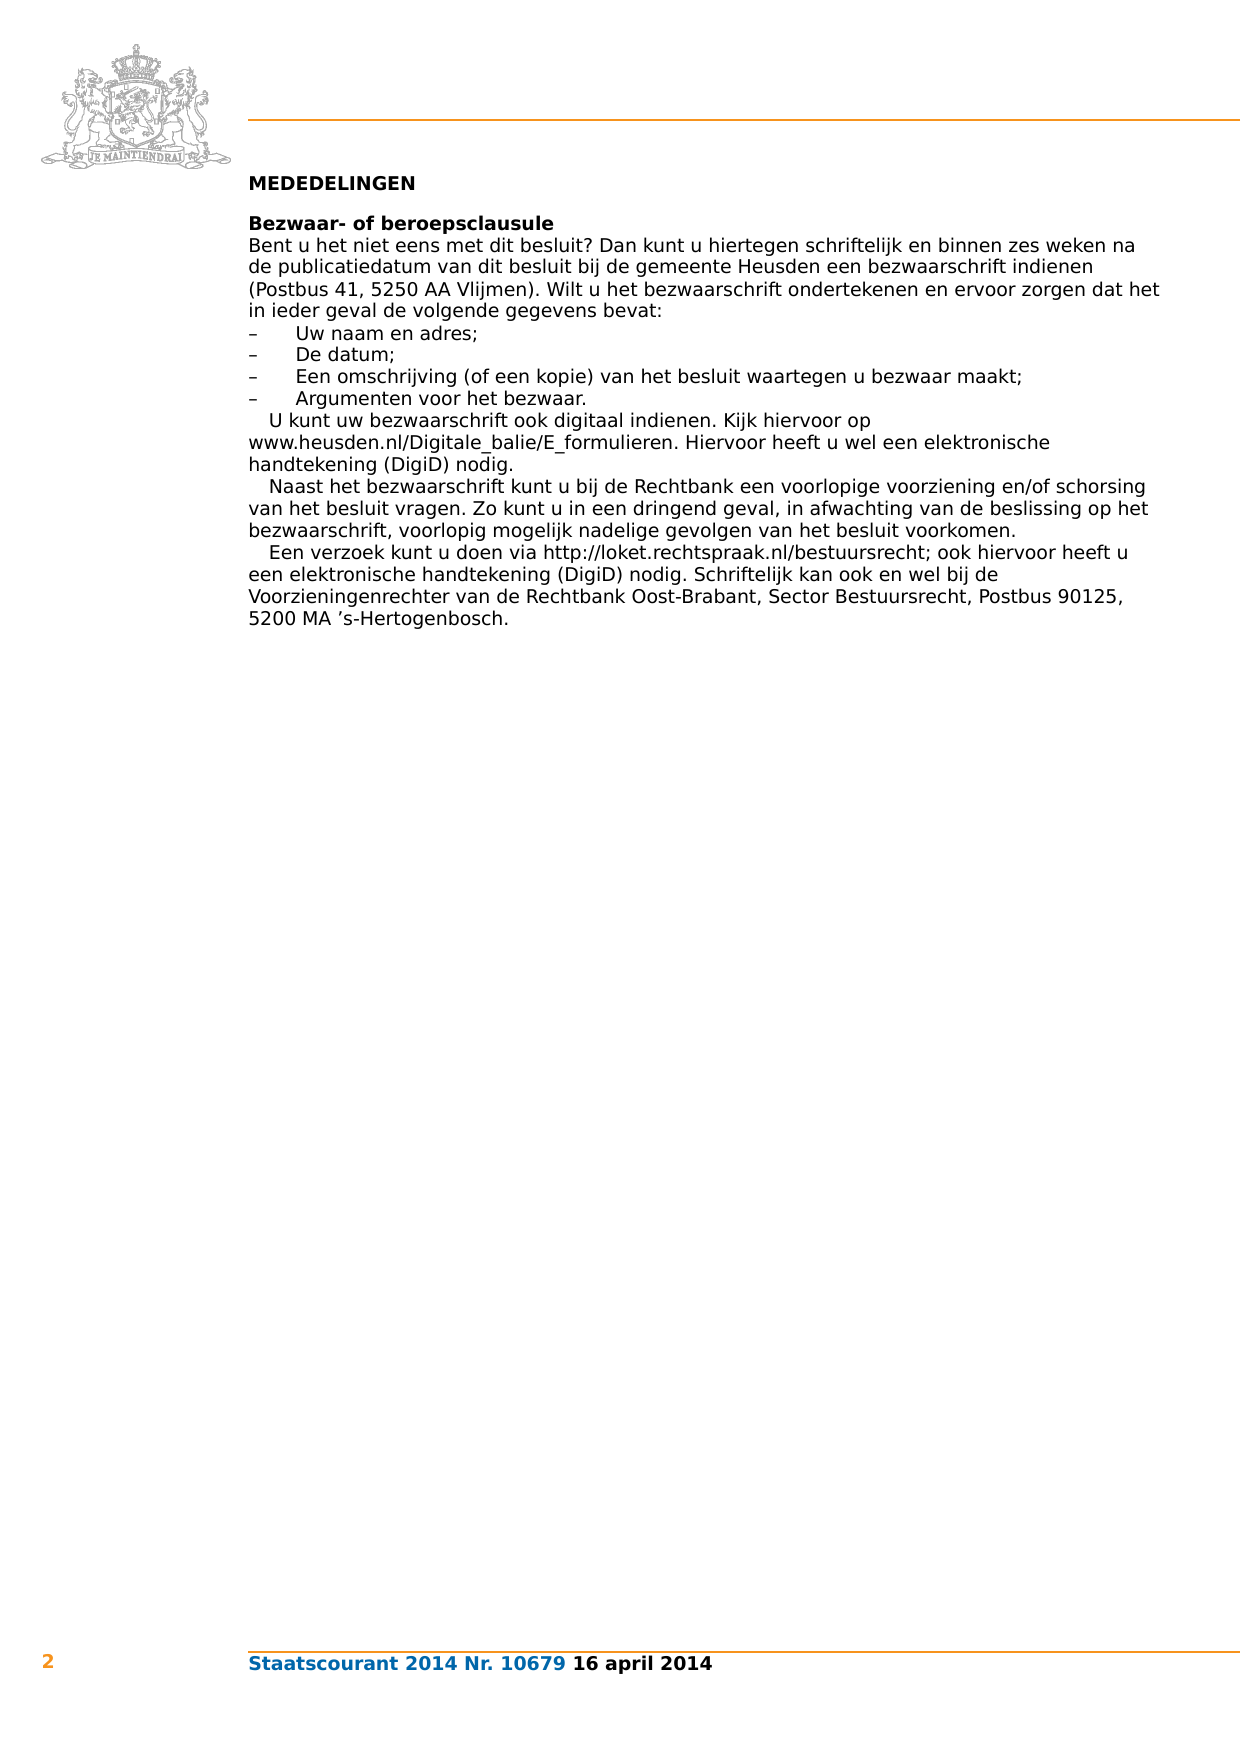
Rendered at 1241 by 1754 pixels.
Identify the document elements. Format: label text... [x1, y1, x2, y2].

text Naast het bezwaarschrift kunt u bij de Rechtbank een voorlopige voorziening en/of schorsing van het besluit vragen. Zo kunt u in een dringend geval, in afwachting van de beslissing op het bezwaarschrift, voorlopig mogelijk nadelige gevolgen van het besluit voorkomen. [248, 476, 1163, 542]
text Bent u het niet eens met dit besluit? Dan kunt u hiertegen schriftelijk en binnen zes weken na de publicatiedatum van dit besluit bij de gemeente Heusden een bezwaarschrift indienen (Postbus 41, 5250 AA Vlijmen). Wilt u het bezwaarschrift ondertekenen en ervoor zorgen dat het in ieder geval de volgende gegevens bevat: [248, 234, 1163, 322]
subtitle MEDEDELINGEN [248, 173, 1163, 195]
subtitle Bezwaar- of beroepsclausule [248, 212, 1163, 234]
text U kunt uw bezwaarschrift ook digitaal indienen. Kijk hiervoor op www.heusden.nl/Digitale_balie/E_formulieren. Hiervoor heeft u wel een elektronische handtekening (DigiD) nodig. [248, 410, 1163, 476]
text Een verzoek kunt u doen via http://loket.rechtspraak.nl/bestuursrecht; ook hiervoor heeft u een elektronische handtekening (DigiD) nodig. Schriftelijk kan ook en wel bij de Voorzieningenrechter van de Rechtbank Oost-Brabant, Sector Bestuursrecht, Postbus 90125, 5200 MA ’s-Hertogenbosch. [248, 542, 1163, 630]
list Argumenten voor het bezwaar. [248, 388, 1163, 410]
picture [41, 44, 231, 169]
list Een omschrijving (of een kopie) van het besluit waartegen u bezwaar maakt; [248, 366, 1163, 388]
list De datum; [248, 344, 1163, 366]
list Uw naam en adres; [248, 322, 1163, 344]
